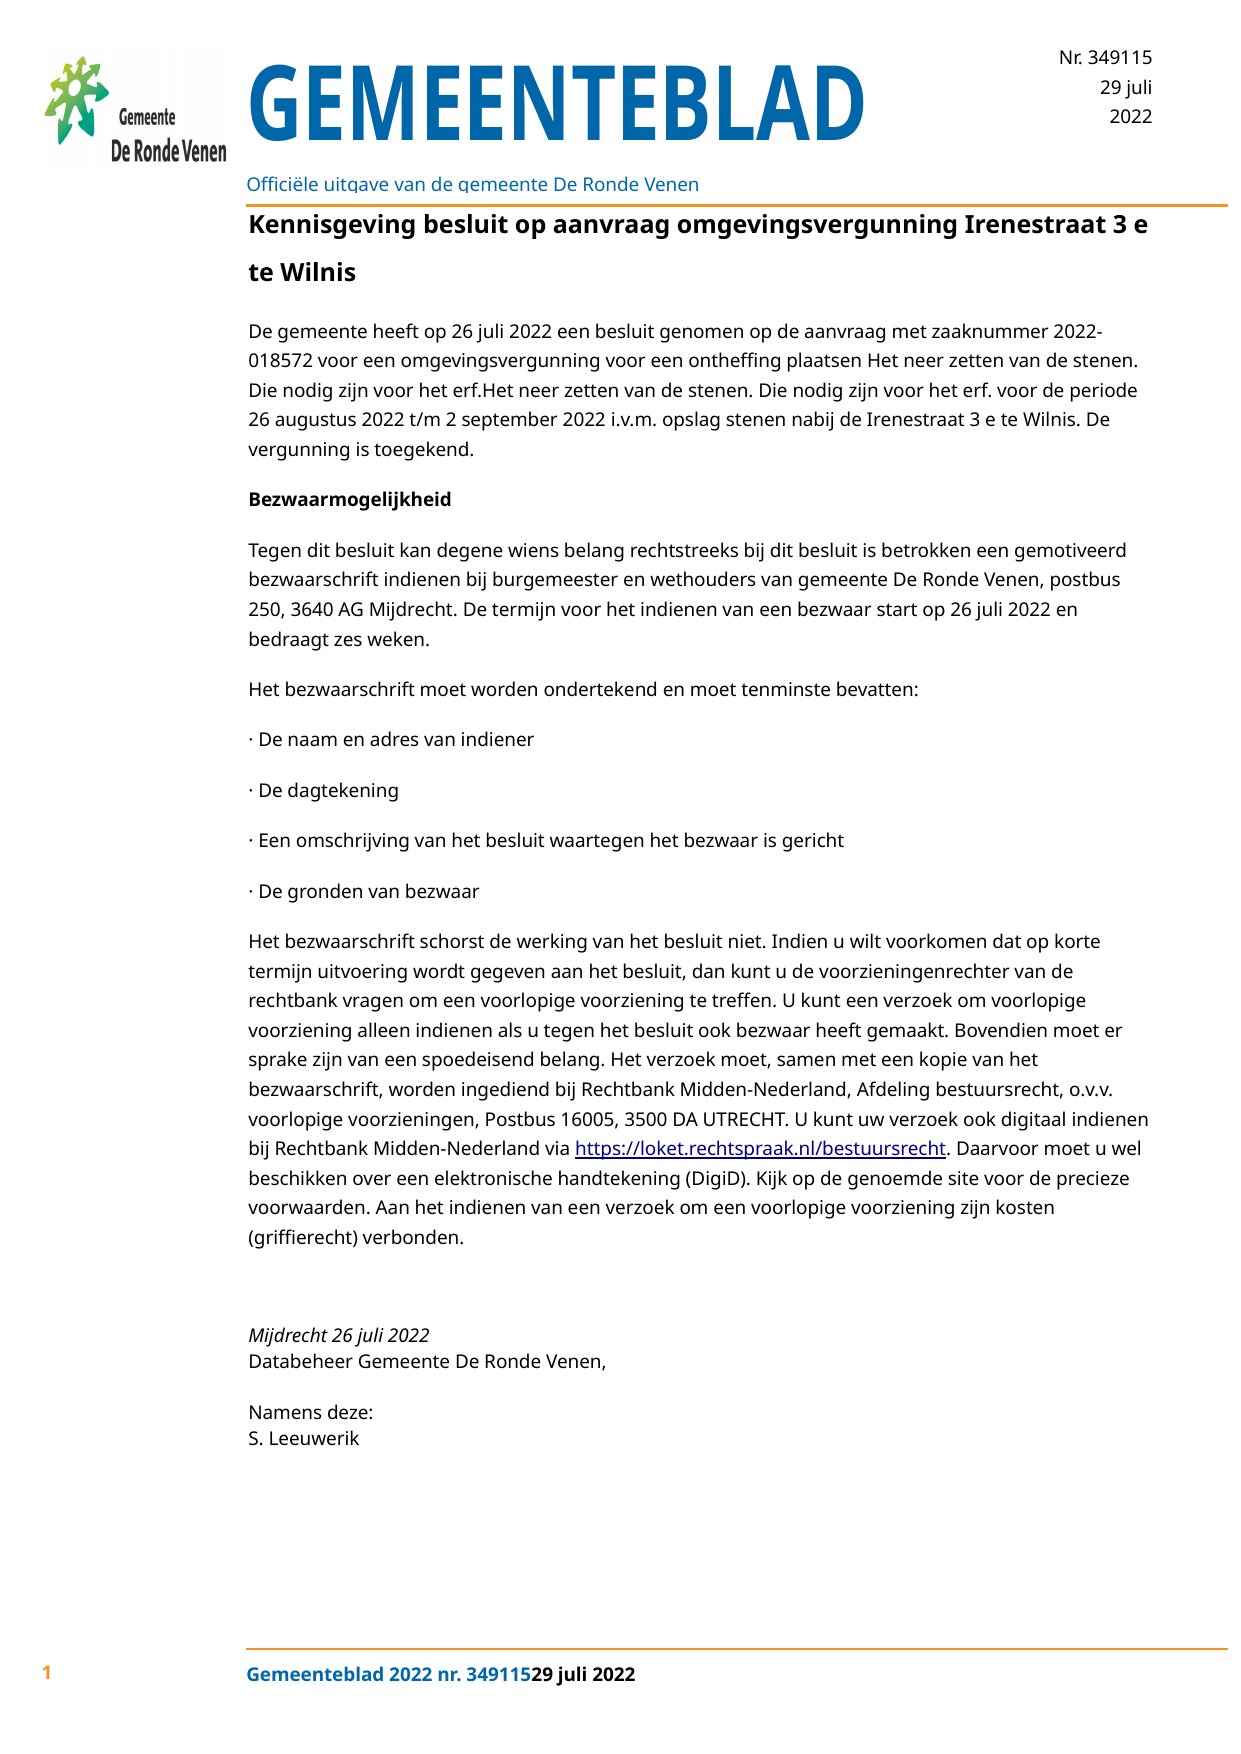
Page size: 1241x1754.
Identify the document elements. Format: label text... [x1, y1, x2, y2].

text Databeheer Gemeente De Ronde Venen, [248, 1348, 1152, 1374]
text S. Leeuwerik [248, 1425, 1152, 1451]
text · De dagtekening [248, 777, 1152, 803]
text Mijdrecht 26 juli 2022 [248, 1322, 1152, 1348]
text Namens deze: [248, 1399, 1152, 1425]
text · De gronden van bezwaar [248, 878, 1152, 904]
picture [41, 47, 231, 172]
text Tegen dit besluit kan degene wiens belang rechtstreeks bij dit besluit is betrokken een gemotiveerd bezwaarschrift indienen bij burgemeester en wethouders van gemeente De Ronde Venen, postbus 250, 3640 AG Mijdrecht. De termijn voor het indienen van een bezwaar start op 26 juli 2022 en bedraagt zes weken. [248, 537, 1152, 652]
text Kennisgeving besluit op aanvraag omgevingsvergunning Irenestraat 3 e te Wilnis [248, 207, 1152, 288]
text · Een omschrijving van het besluit waartegen het bezwaar is gericht [248, 827, 1152, 853]
text Bezwaarmogelijkheid [248, 487, 1152, 512]
text De gemeente heeft op 26 juli 2022 een besluit genomen op de aanvraag met zaaknummer 2022-018572 voor een omgevingsvergunning voor een ontheffing plaatsen Het neer zetten van de stenen. Die nodig zijn voor het erf.Het neer zetten van de stenen. Die nodig zijn voor het erf. voor de periode 26 augustus 2022 t/m 2 september 2022 i.v.m. opslag stenen nabij de Irenestraat 3 e te Wilnis. De vergunning is toegekend. [248, 318, 1152, 462]
text · De naam en adres van indiener [248, 727, 1152, 752]
text Het bezwaarschrift schorst de werking van het besluit niet. Indien u wilt voorkomen dat op korte termijn uitvoering wordt gegeven aan het besluit, dan kunt u de voorzieningenrechter van de rechtbank vragen om een voorlopige voorziening te treffen. U kunt een verzoek om voorlopige voorziening alleen indienen als u tegen het besluit ook bezwaar heeft gemaakt. Bovendien moet er sprake zijn van een spoedeisend belang. Het verzoek moet, samen met een kopie van het bezwaarschrift, worden ingediend bij Rechtbank Midden-Nederland, Afdeling bestuursrecht, o.v.v. voorlopige voorzieningen, Postbus 16005, 3500 DA UTRECHT. U kunt uw verzoek ook digitaal indienen bij Rechtbank Midden-Nederland via https://loket.rechtspraak.nl/bestuursrecht. Daarvoor moet u wel beschikken over een elektronische handtekening (DigiD). Kijk op de genoemde site voor de precieze voorwaarden. Aan het indienen van een verzoek om een voorlopige voorziening zijn kosten (griffierecht) verbonden. [248, 928, 1152, 1250]
text Het bezwaarschrift moet worden ondertekend en moet tenminste bevatten: [248, 676, 1152, 702]
